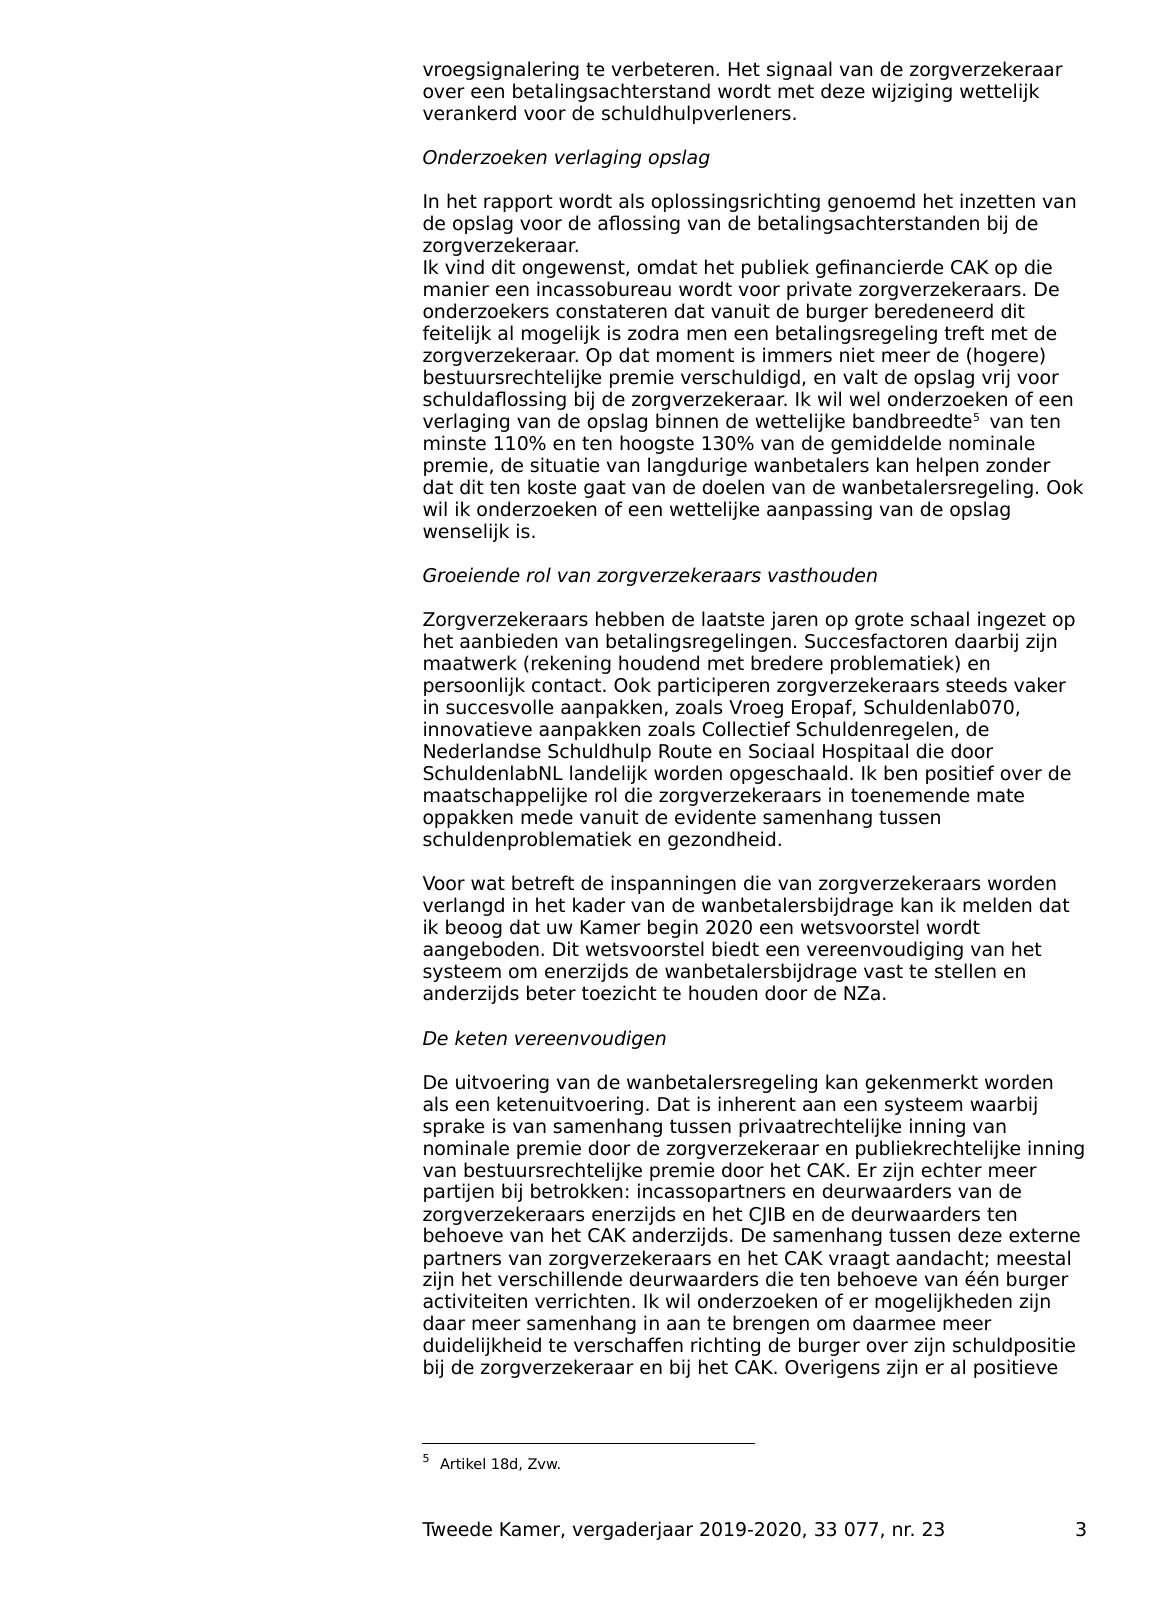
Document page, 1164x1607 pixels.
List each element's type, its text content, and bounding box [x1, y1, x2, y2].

subtitle De keten vereenvoudigen [422, 1027, 1087, 1049]
text Zorgverzekeraars hebben de laatste jaren op grote schaal ingezet op het aanbieden van betalingsregelingen. Succesfactoren daarbij zijn maatwerk (rekening houdend met bredere problematiek) en persoonlijk contact. Ook participeren zorgverzekeraars steeds vaker in succesvolle aanpakken, zoals Vroeg Eropaf, Schuldenlab070, innovatieve aanpakken zoals Collectief Schuldenregelen, de Nederlandse Schuldhulp Route en Sociaal Hospitaal die door SchuldenlabNL landelijk worden opgeschaald. Ik ben positief over de maatschappelijke rol die zorgverzekeraars in toenemende mate oppakken mede vanuit de evidente samenhang tussen schuldenproblematiek en gezondheid. [422, 609, 1087, 851]
text Ik vind dit ongewenst, omdat het publiek gefinancierde CAK op die manier een incassobureau wordt voor private zorgverzekeraars. De onderzoekers constateren dat vanuit de burger beredeneerd dit feitelijk al mogelijk is zodra men een betalingsregeling treft met de zorgverzekeraar. Op dat moment is immers niet meer de (hogere) bestuursrechtelijke premie verschuldigd, en valt de opslag vrij voor schuldaflossing bij de zorgverzekeraar. Ik wil wel onderzoeken of een verlaging van de opslag binnen de wettelijke bandbreedte van ten minste 110% en ten hoogste 130% van de gemiddelde nominale premie, de situatie van langdurige wanbetalers kan helpen zonder dat dit ten koste gaat van de doelen van de wanbetalersregeling. Ook wil ik onderzoeken of een wettelijke aanpassing van de opslag wenselijk is. [422, 257, 1087, 543]
subtitle Onderzoeken verlaging opslag [422, 147, 1087, 169]
text Voor wat betreft de inspanningen die van zorgverzekeraars worden verlangd in het kader van de wanbetalersbijdrage kan ik melden dat ik beoog dat uw Kamer begin 2020 een wetsvoorstel wordt aangeboden. Dit wetsvoorstel biedt een vereenvoudiging van het systeem om enerzijds de wanbetalersbijdrage vast te stellen en anderzijds beter toezicht te houden door de NZa. [422, 873, 1087, 1005]
text vroegsignalering te verbeteren. Het signaal van de zorgverzekeraar over een betalingsachterstand wordt met deze wijziging wettelijk verankerd voor de schuldhulpverleners. [422, 59, 1087, 125]
subtitle Groeiende rol van zorgverzekeraars vasthouden [422, 565, 1087, 587]
text In het rapport wordt als oplossingsrichting genoemd het inzetten van de opslag voor de aflossing van de betalingsachterstanden bij de zorgverzekeraar. [422, 191, 1087, 257]
text Artikel 18d, Zvw. [422, 1452, 1087, 1474]
text De uitvoering van de wanbetalersregeling kan gekenmerkt worden als een ketenuitvoering. Dat is inherent aan een systeem waarbij sprake is van samenhang tussen privaatrechtelijke inning van nominale premie door de zorgverzekeraar en publiekrechtelijke inning van bestuursrechtelijke premie door het CAK. Er zijn echter meer partijen bij betrokken: incassopartners en deurwaarders van de zorgverzekeraars enerzijds en het CJIB en de deurwaarders ten behoeve van het CAK anderzijds. De samenhang tussen deze externe partners van zorgverzekeraars en het CAK vraagt aandacht; meestal zijn het verschillende deurwaarders die ten behoeve van één burger activiteiten verrichten. Ik wil onderzoeken of er mogelijkheden zijn daar meer samenhang in aan te brengen om daarmee meer duidelijkheid te verschaffen richting de burger over zijn schuldpositie bij de zorgverzekeraar en bij het CAK. Overigens zijn er al positieve [422, 1072, 1087, 1379]
